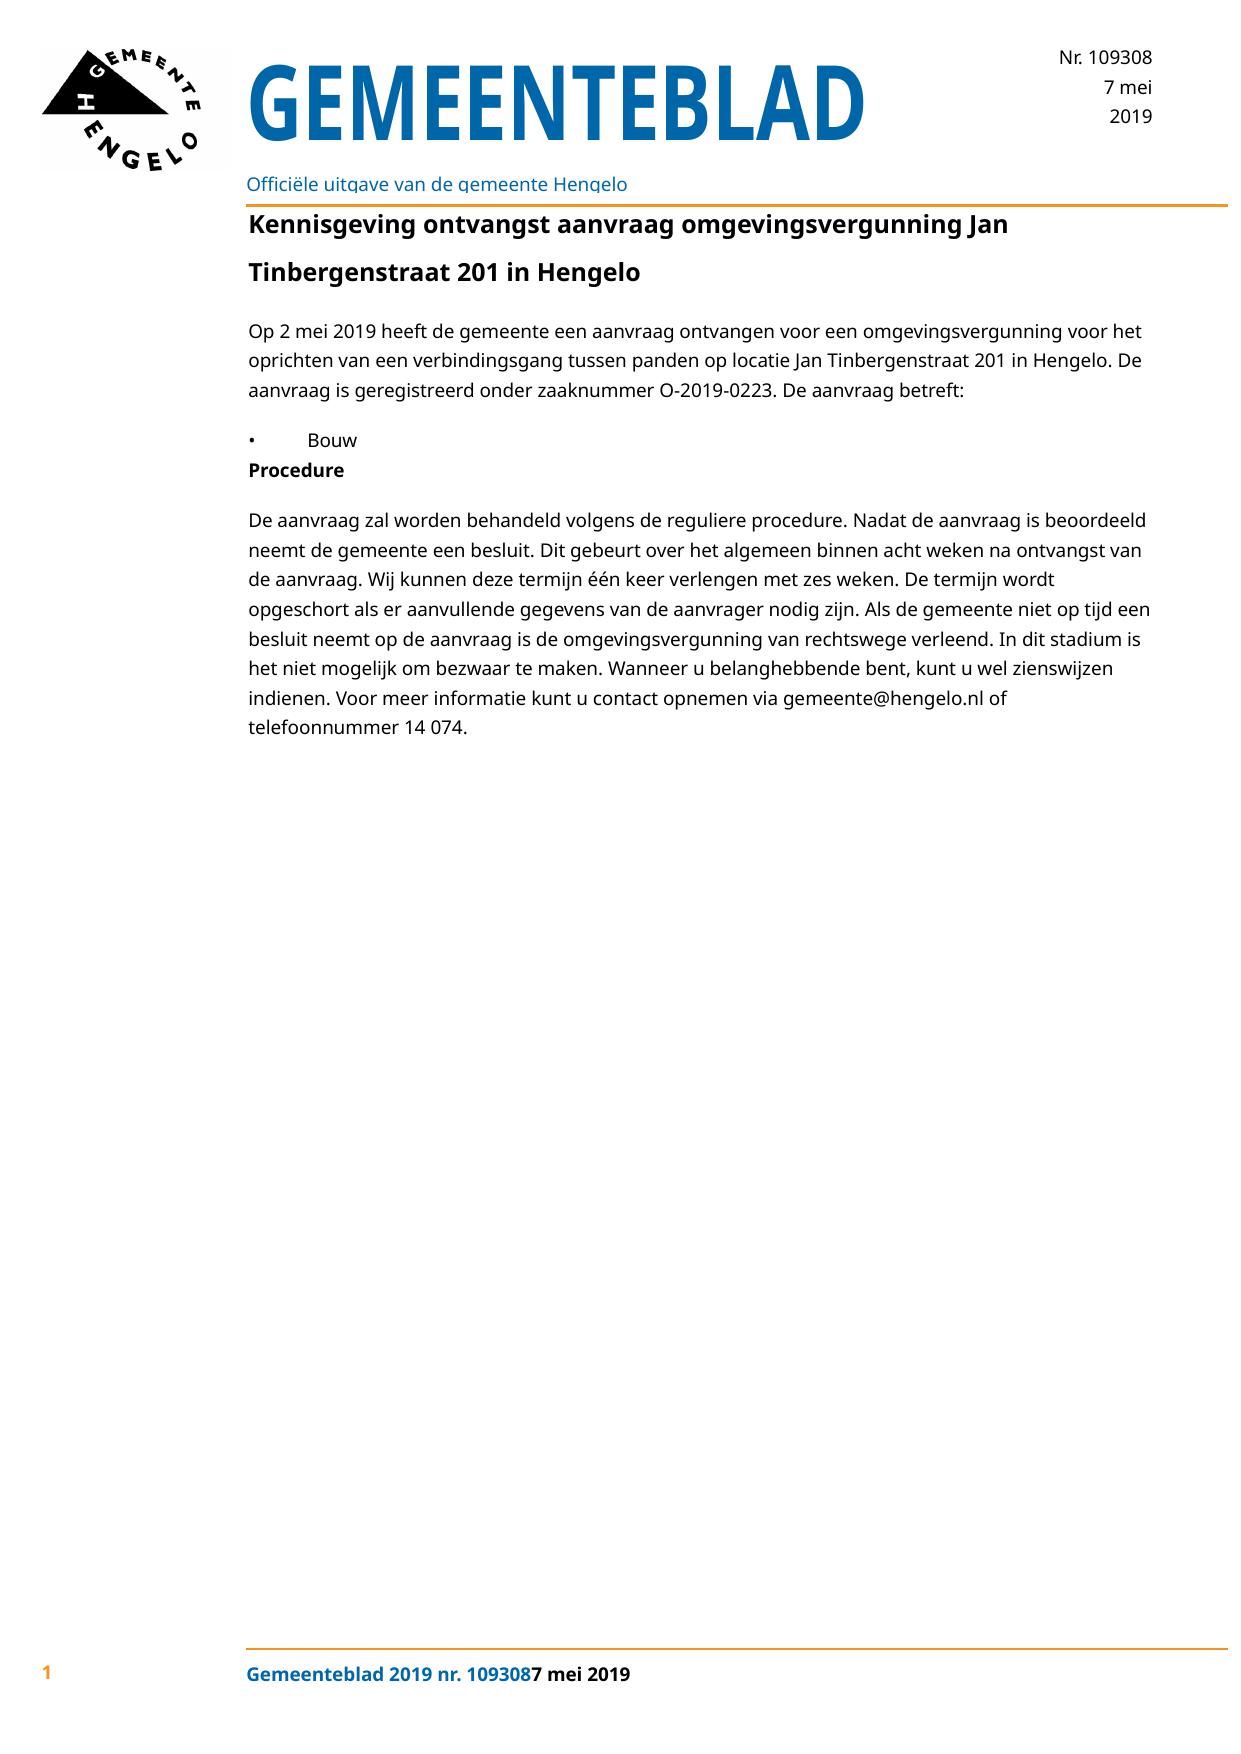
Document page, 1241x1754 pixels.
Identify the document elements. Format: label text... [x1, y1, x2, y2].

text Kennisgeving ontvangst aanvraag omgevingsvergunning Jan Tinbergenstraat 201 in Hengelo [248, 207, 1152, 288]
picture [41, 47, 231, 172]
list Bouw [248, 427, 1152, 453]
text Op 2 mei 2019 heeft de gemeente een aanvraag ontvangen voor een omgevingsvergunning voor het oprichten van een verbindingsgang tussen panden op locatie Jan Tinbergenstraat 201 in Hengelo. De aanvraag is geregistreerd onder zaaknummer O-2019-0223. De aanvraag betreft: [248, 318, 1152, 403]
text De aanvraag zal worden behandeld volgens de reguliere procedure. Nadat de aanvraag is beoordeeld neemt de gemeente een besluit. Dit gebeurt over het algemeen binnen acht weken na ontvangst van de aanvraag. Wij kunnen deze termijn één keer verlengen met zes weken. De termijn wordt opgeschort als er aanvullende gegevens van de aanvrager nodig zijn. Als de gemeente niet op tijd een besluit neemt op de aanvraag is de omgevingsvergunning van rechtswege verleend. In dit stadium is het niet mogelijk om bezwaar te maken. Wanneer u belanghebbende bent, kunt u wel zienswijzen indienen. Voor meer informatie kunt u contact opnemen via gemeente@hengelo.nl of telefoonnummer 14 074. [248, 507, 1152, 740]
text Procedure [248, 457, 1152, 483]
